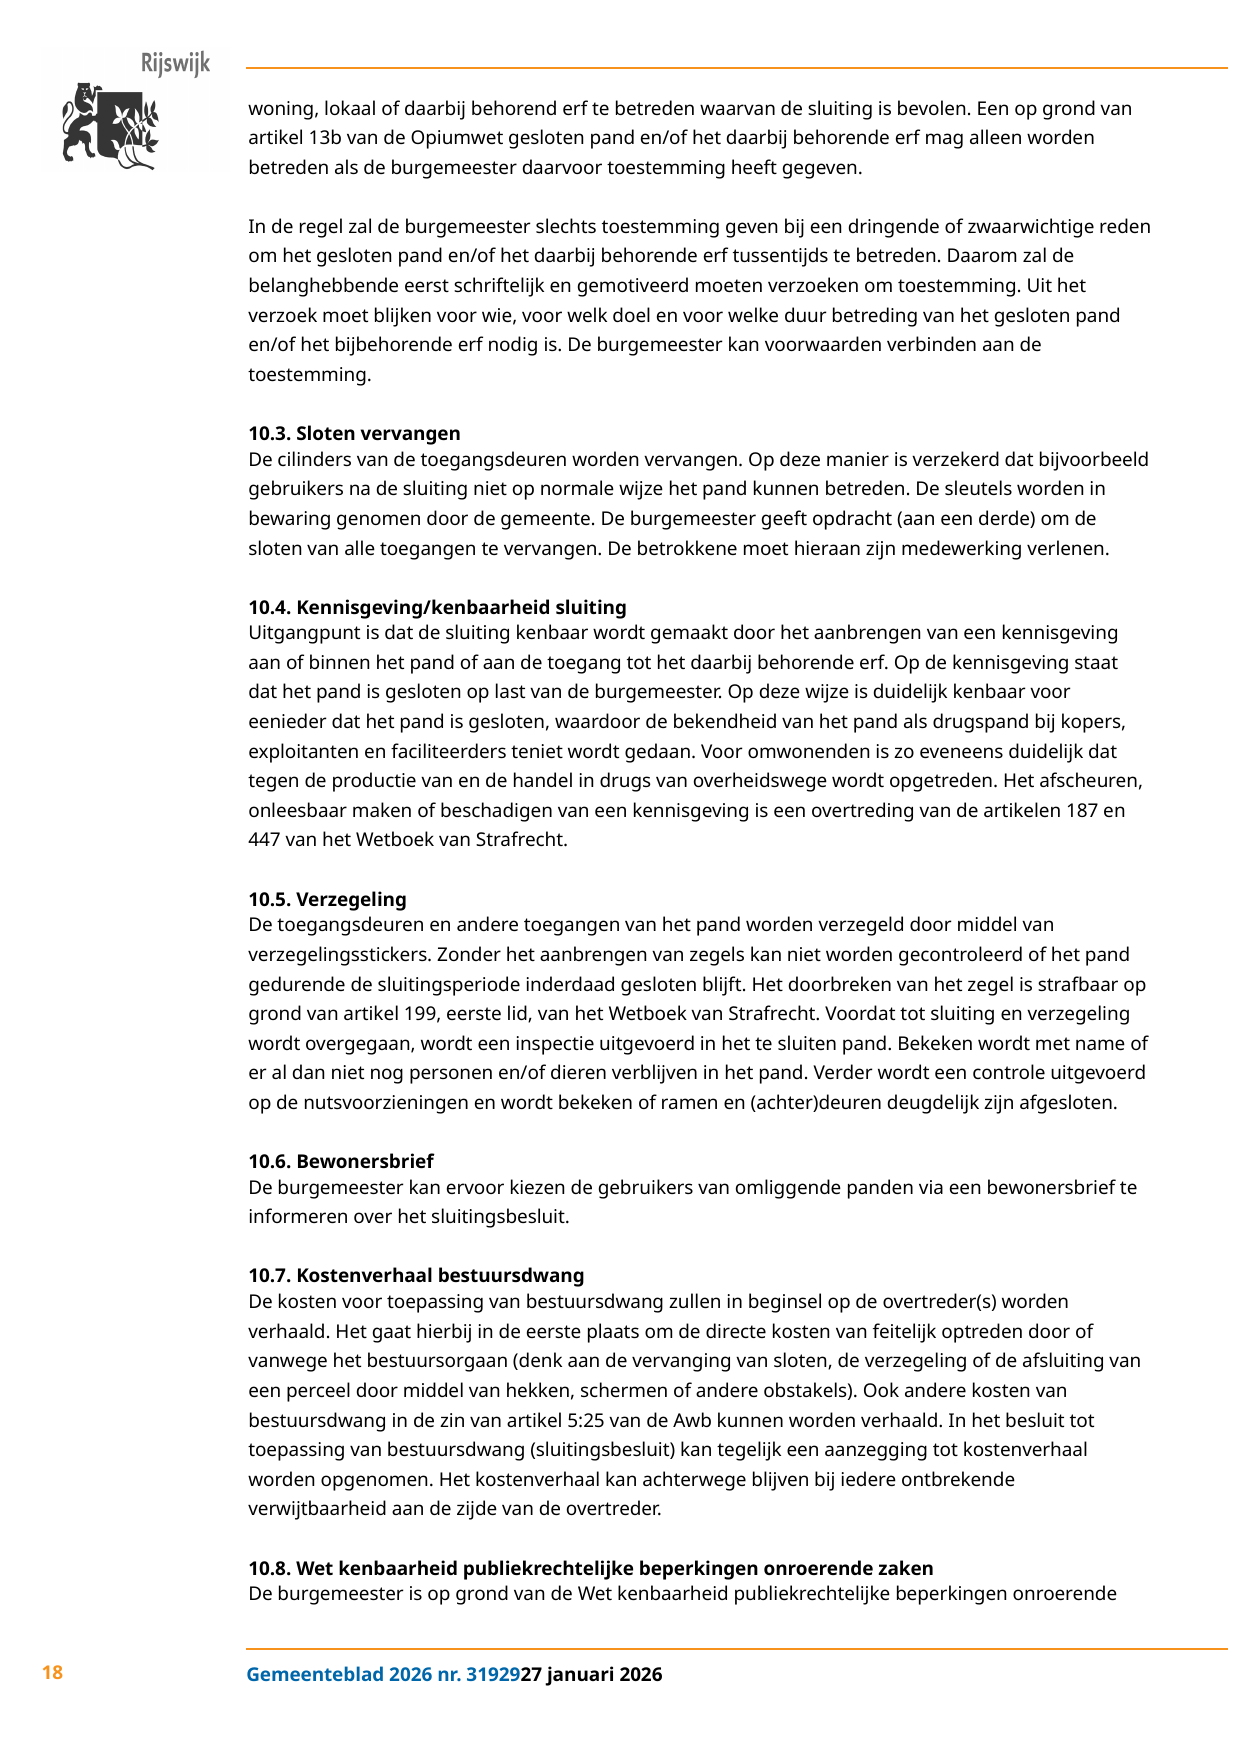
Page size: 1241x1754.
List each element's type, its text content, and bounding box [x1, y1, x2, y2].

text De burgemeester is op grond van de Wet kenbaarheid publiekrechtelijke beperkingen onroerende [248, 1580, 1152, 1606]
text De kosten voor toepassing van bestuursdwang zullen in beginsel op de overtreder(s) worden verhaald. Het gaat hierbij in de eerste plaats om de directe kosten van feitelijk optreden door of vanwege het bestuursorgaan (denk aan de vervanging van sloten, de verzegeling of de afsluiting van een perceel door middel van hekken, schermen of andere obstakels). Ook andere kosten van bestuursdwang in de zin van artikel 5:25 van de Awb kunnen worden verhaald. In het besluit tot toepassing van bestuursdwang (sluitingsbesluit) kan tegelijk een aanzegging tot kostenverhaal worden opgenomen. Het kostenverhaal kan achterwege blijven bij iedere ontbrekende verwijtbaarheid aan de zijde van de overtreder. [248, 1288, 1152, 1521]
text In de regel zal de burgemeester slechts toestemming geven bij een dringende of zwaarwichtige reden om het gesloten pand en/of het daarbij behorende erf tussentijds te betreden. Daarom zal de belanghebbende eerst schriftelijk en gemotiveerd moeten verzoeken om toestemming. Uit het verzoek moet blijken voor wie, voor welk doel en voor welke duur betreding van het gesloten pand en/of het bijbehorende erf nodig is. De burgemeester kan voorwaarden verbinden aan de toestemming. [248, 213, 1152, 387]
text 10.6. Bewonersbrief [248, 1148, 1152, 1174]
text 10.4. Kennisgeving/kenbaarheid sluiting [248, 594, 1152, 619]
text Uitgangpunt is dat de sluiting kenbaar wordt gemaakt door het aanbrengen van een kennisgeving aan of binnen het pand of aan de toegang tot het daarbij behorende erf. Op de kennisgeving staat dat het pand is gesloten op last van de burgemeester. Op deze wijze is duidelijk kenbaar voor eenieder dat het pand is gesloten, waardoor de bekendheid van het pand als drugspand bij kopers, exploitanten en faciliteerders teniet wordt gedaan. Voor omwonenden is zo eveneens duidelijk dat tegen de productie van en de handel in drugs van overheidswege wordt opgetreden. Het afscheuren, onleesbaar maken of beschadigen van een kennisgeving is een overtreding van de artikelen 187 en 447 van het Wetboek van Strafrecht. [248, 619, 1152, 852]
text 10.3. Sloten vervangen [248, 420, 1152, 446]
text De toegangsdeuren en andere toegangen van het pand worden verzegeld door middel van verzegelingsstickers. Zonder het aanbrengen van zegels kan niet worden gecontroleerd of het pand gedurende de sluitingsperiode inderdaad gesloten blijft. Het doorbreken van het zegel is strafbaar op grond van artikel 199, eerste lid, van het Wetboek van Strafrecht. Voordat tot sluiting en verzegeling wordt overgegaan, wordt een inspectie uitgevoerd in het te sluiten pand. Bekeken wordt met name of er al dan niet nog personen en/of dieren verblijven in het pand. Verder wordt een controle uitgevoerd op de nutsvoorzieningen en wordt bekeken of ramen en (achter)deuren deugdelijk zijn afgesloten. [248, 912, 1152, 1115]
text De burgemeester kan ervoor kiezen de gebruikers van omliggende panden via een bewonersbrief te informeren over het sluitingsbesluit. [248, 1174, 1152, 1229]
text De cilinders van de toegangsdeuren worden vervangen. Op deze manier is verzekerd dat bijvoorbeeld gebruikers na de sluiting niet op normale wijze het pand kunnen betreden. De sleutels worden in bewaring genomen door de gemeente. De burgemeester geeft opdracht (aan een derde) om de sloten van alle toegangen te vervangen. De betrokkene moet hieraan zijn medewerking verlenen. [248, 446, 1152, 560]
text 10.8. Wet kenbaarheid publiekrechtelijke beperkingen onroerende zaken [248, 1555, 1152, 1580]
text woning, lokaal of daarbij behorend erf te betreden waarvan de sluiting is bevolen. Een op grond van artikel 13b van de Opiumwet gesloten pand en/of het daarbij behorende erf mag alleen worden betreden als de burgemeester daarvoor toestemming heeft gegeven. [248, 95, 1152, 180]
text 10.5. Verzegeling [248, 886, 1152, 912]
text 10.7. Kostenverhaal bestuursdwang [248, 1263, 1152, 1288]
picture [41, 47, 231, 172]
